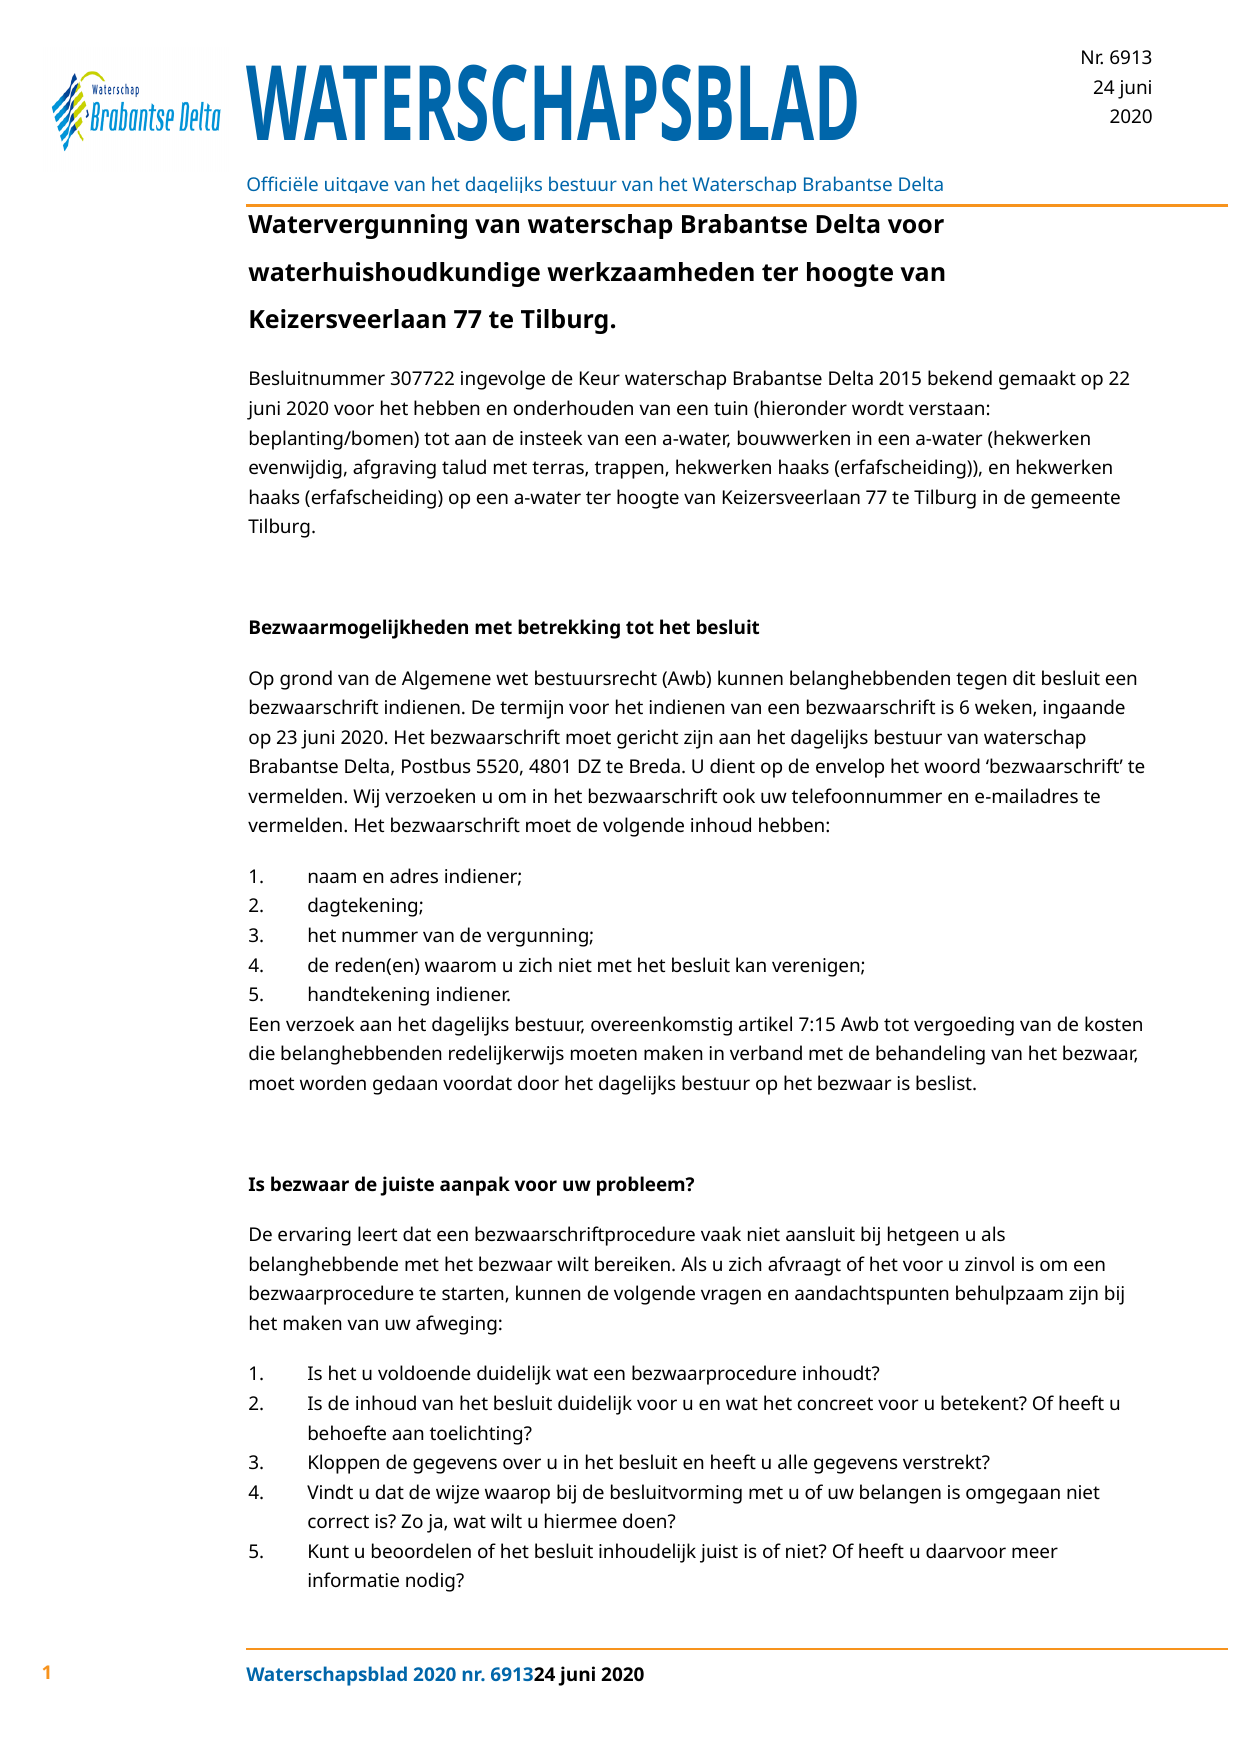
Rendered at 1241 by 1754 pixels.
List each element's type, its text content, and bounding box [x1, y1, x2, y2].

list Kunt u beoordelen of het besluit inhoudelijk juist is of niet? Of heeft u daarvoor meer informatie nodig? [248, 1538, 1152, 1593]
list Kloppen de gegevens over u in het besluit en heeft u alle gegevens verstrekt? [248, 1449, 1152, 1475]
list naam en adres indiener; [248, 863, 1152, 889]
text Besluitnummer 307722 ingevolge de Keur waterschap Brabantse Delta 2015 bekend gemaakt op 22 juni 2020 voor het hebben en onderhouden van een tuin (hieronder wordt verstaan: beplanting/bomen) tot aan de insteek van een a-water, bouwwerken in een a-water (hekwerken evenwijdig, afgraving talud met terras, trappen, hekwerken haaks (erfafscheiding)), en hekwerken haaks (erfafscheiding) op een a-water ter hoogte van Keizersveerlaan 77 te Tilburg in de gemeente Tilburg. [248, 366, 1152, 539]
list Is de inhoud van het besluit duidelijk voor u en wat het concreet voor u betekent? Of heeft u behoefte aan toelichting? [248, 1390, 1152, 1445]
text De ervaring leert dat een bezwaarschriftprocedure vaak niet aansluit bij hetgeen u als belanghebbende met het bezwaar wilt bereiken. Als u zich afvraagt of het voor u zinvol is om een bezwaarprocedure te starten, kunnen de volgende vragen en aandachtspunten behulpzaam zijn bij het maken van uw afweging: [248, 1221, 1152, 1336]
list Is het u voldoende duidelijk wat een bezwaarprocedure inhoudt? [248, 1361, 1152, 1386]
list dagtekening; [248, 893, 1152, 918]
list handtekening indiener. [248, 981, 1152, 1007]
text Bezwaarmogelijkheden met betrekking tot het besluit [248, 614, 1152, 640]
list het nummer van de vergunning; [248, 922, 1152, 948]
list Vindt u dat de wijze waarop bij de besluitvorming met u of uw belangen is omgegaan niet correct is? Zo ja, wat wilt u hiermee doen? [248, 1479, 1152, 1534]
text Een verzoek aan het dagelijks bestuur, overeenkomstig artikel 7:15 Awb tot vergoeding van de kosten die belanghebbenden redelijkerwijs moeten maken in verband met de behandeling van het bezwaar, moet worden gedaan voordat door het dagelijks bestuur op het bezwaar is beslist. [248, 1011, 1152, 1096]
list de reden(en) waarom u zich niet met het besluit kan verenigen; [248, 952, 1152, 977]
picture [41, 47, 231, 172]
text Op grond van de Algemene wet bestuursrecht (Awb) kunnen belanghebbenden tegen dit besluit een bezwaarschrift indienen. De termijn voor het indienen van een bezwaarschrift is 6 weken, ingaande op 23 juni 2020. Het bezwaarschrift moet gericht zijn aan het dagelijks bestuur van waterschap Brabantse Delta, Postbus 5520, 4801 DZ te Breda. U dient op de envelop het woord ‘bezwaarschrift’ te vermelden. Wij verzoeken u om in het bezwaarschrift ook uw telefoonnummer en e‑mailadres te vermelden. Het bezwaarschrift moet de volgende inhoud hebben: [248, 665, 1152, 838]
text Watervergunning van waterschap Brabantse Delta voor waterhuishoudkundige werkzaamheden ter hoogte van Keizersveerlaan 77 te Tilburg. [248, 207, 1152, 336]
text Is bezwaar de juiste aanpak voor uw probleem? [248, 1171, 1152, 1197]
